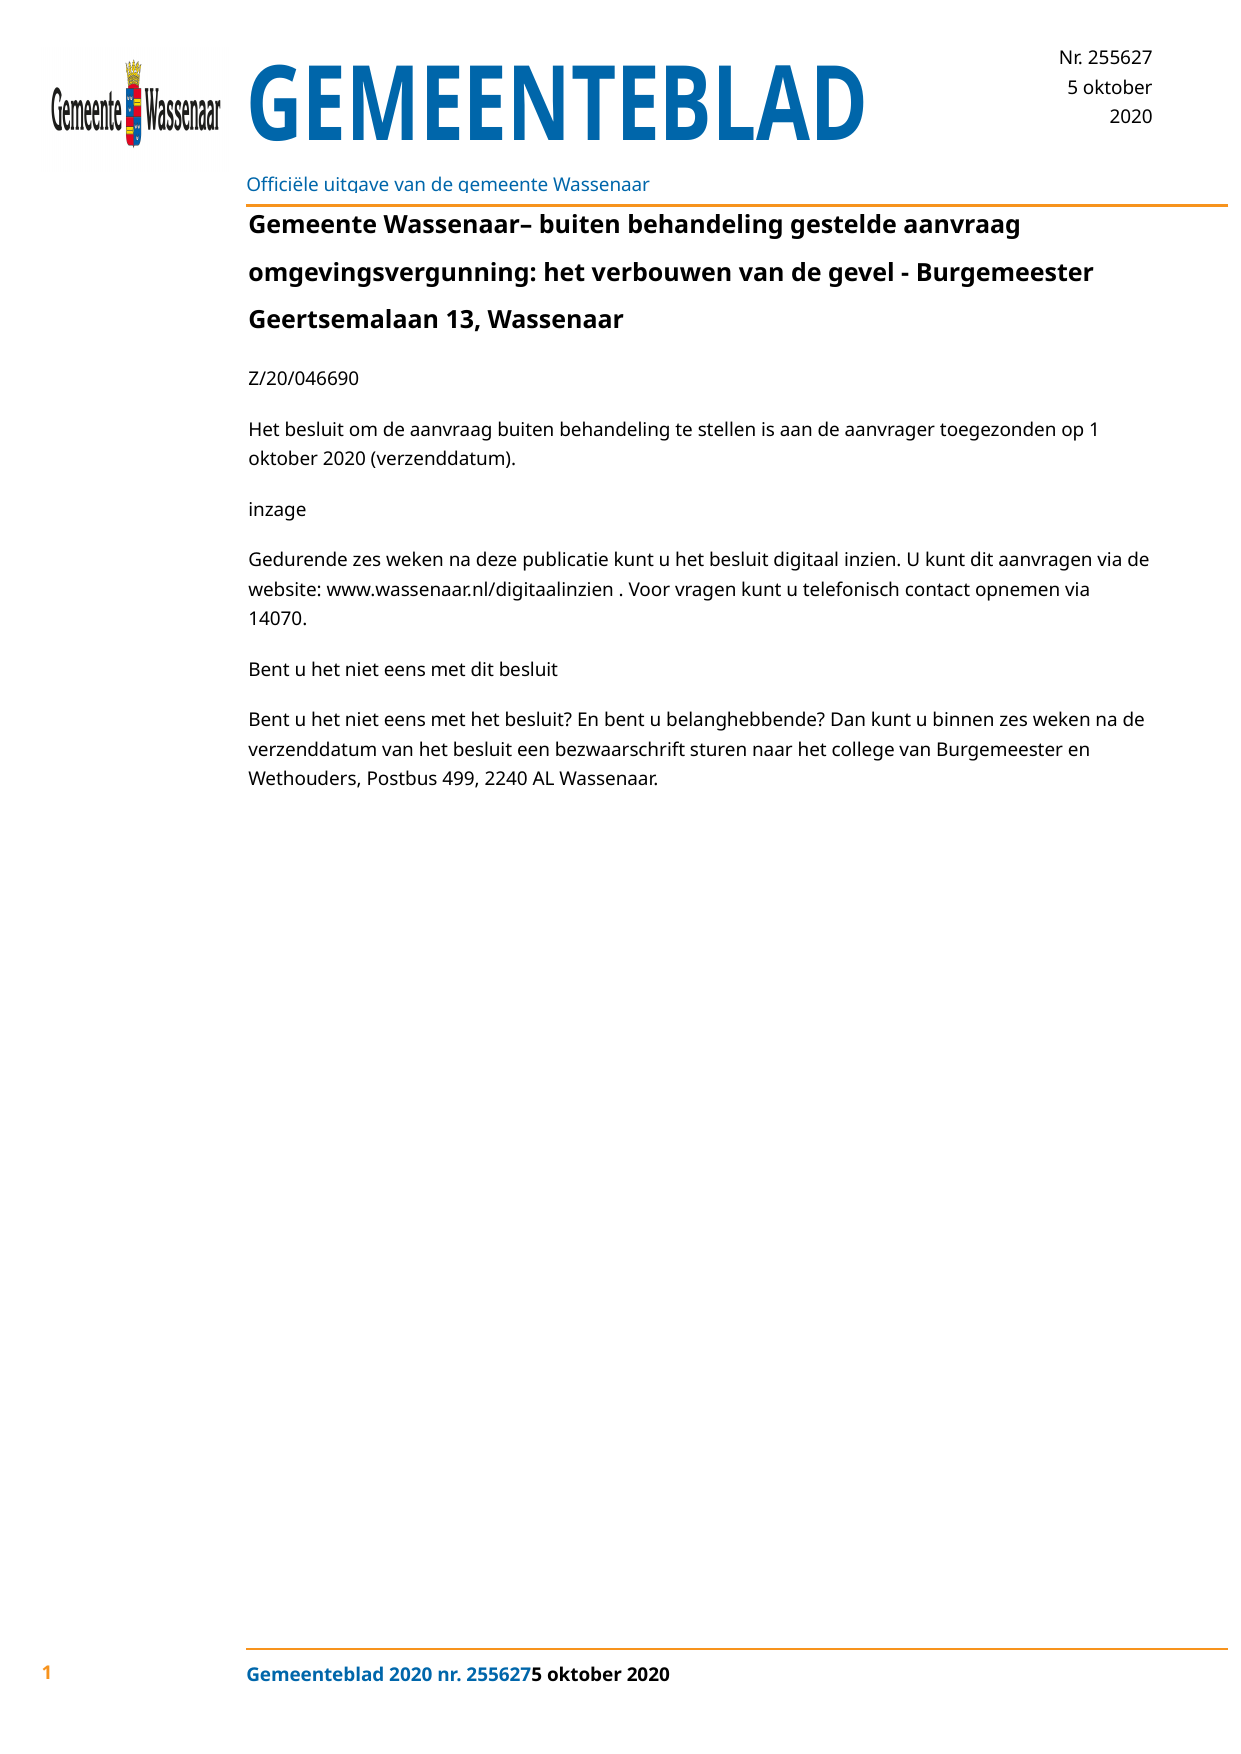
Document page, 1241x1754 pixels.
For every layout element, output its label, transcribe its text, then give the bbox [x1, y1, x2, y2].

text Gedurende zes weken na deze publicatie kunt u het besluit digitaal inzien. U kunt dit aanvragen via de website: www.wassenaar.nl/digitaalinzien . Voor vragen kunt u telefonisch contact opnemen via 14070. [248, 546, 1152, 631]
text Z/20/046690 [248, 366, 1152, 391]
text Gemeente Wassenaar– buiten behandeling gestelde aanvraag omgevingsvergunning: het verbouwen van de gevel - Burgemeester Geertsemalaan 13, Wassenaar [248, 207, 1152, 336]
text Bent u het niet eens met dit besluit [248, 656, 1152, 682]
text Het besluit om de aanvraag buiten behandeling te stellen is aan de aanvrager toegezonden op 1 oktober 2020 (verzenddatum). [248, 416, 1152, 471]
picture [41, 47, 231, 172]
text Bent u het niet eens met het besluit? En bent u belanghebbende? Dan kunt u binnen zes weken na de verzenddatum van het besluit een bezwaarschrift sturen naar het college van Burgemeester en Wethouders, Postbus 499, 2240 AL Wassenaar. [248, 706, 1152, 791]
text inzage [248, 496, 1152, 522]
